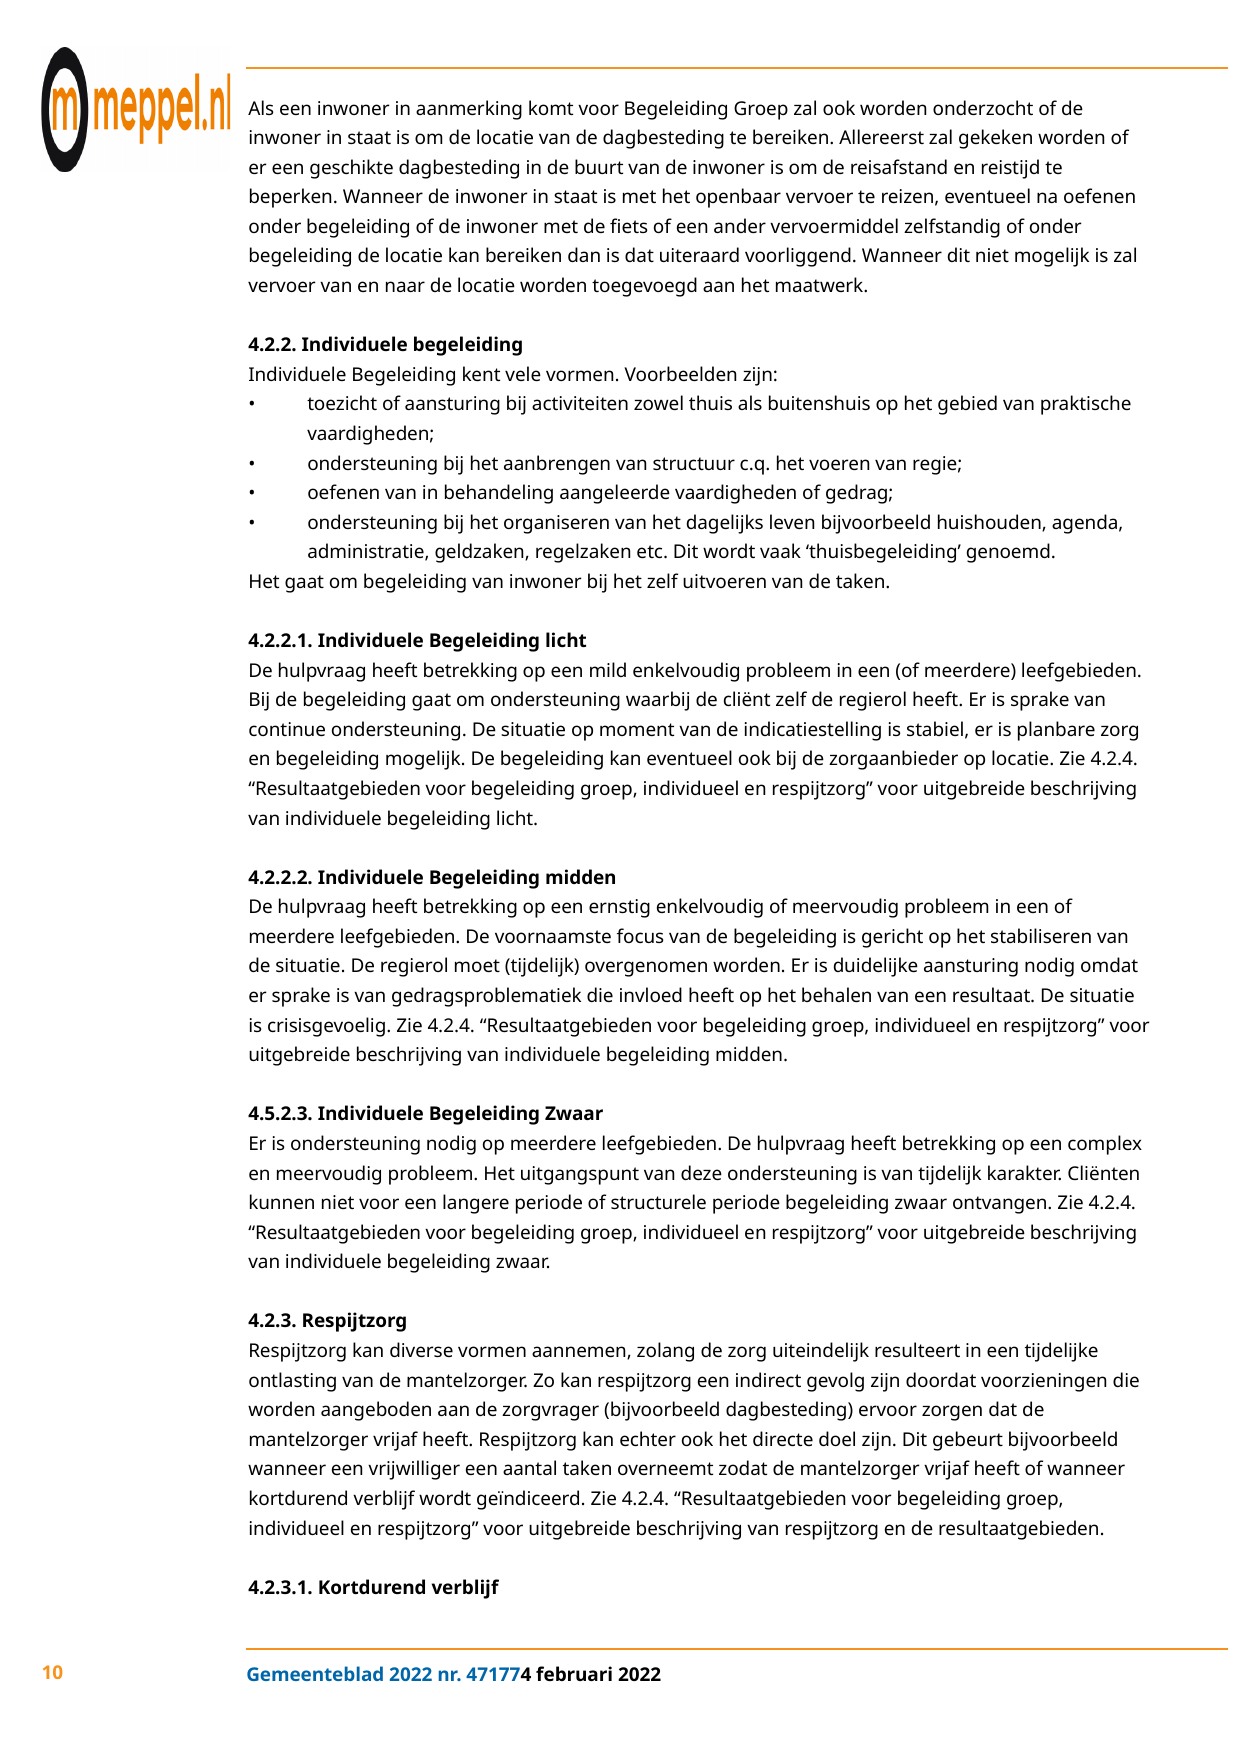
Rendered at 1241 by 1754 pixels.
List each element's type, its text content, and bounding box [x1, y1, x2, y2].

text Als een inwoner in aanmerking komt voor Begeleiding Groep zal ook worden onderzocht of de inwoner in staat is om de locatie van de dagbesteding te bereiken. Allereerst zal gekeken worden of er een geschikte dagbesteding in de buurt van de inwoner is om de reisafstand en reistijd te beperken. Wanneer de inwoner in staat is met het openbaar vervoer te reizen, eventueel na oefenen onder begeleiding of de inwoner met de fiets of een ander vervoermiddel zelfstandig of onder begeleiding de locatie kan bereiken dan is dat uiteraard voorliggend. Wanneer dit niet mogelijk is zal vervoer van en naar de locatie worden toegevoegd aan het maatwerk. [248, 95, 1152, 298]
list ondersteuning bij het aanbrengen van structuur c.q. het voeren van regie; [248, 450, 1152, 476]
list ondersteuning bij het organiseren van het dagelijks leven bijvoorbeeld huishouden, agenda, administratie, geldzaken, regelzaken etc. Dit wordt vaak ‘thuisbegeleiding’ genoemd. [248, 509, 1152, 564]
list toezicht of aansturing bij activiteiten zowel thuis als buitenshuis op het gebied van praktische vaardigheden; [248, 391, 1152, 446]
text Het gaat om begeleiding van inwoner bij het zelf uitvoeren van de taken. [248, 568, 1152, 594]
text 4.5.2.3. Individuele Begeleiding Zwaar [248, 1101, 1152, 1126]
text 4.2.3. Respijtzorg [248, 1308, 1152, 1333]
text Er is ondersteuning nodig op meerdere leefgebieden. De hulpvraag heeft betrekking op een complex en meervoudig probleem. Het uitgangspunt van deze ondersteuning is van tijdelijk karakter. Cliënten kunnen niet voor een langere periode of structurele periode begeleiding zwaar ontvangen. Zie 4.2.4. “Resultaatgebieden voor begeleiding groep, individueel en respijtzorg” voor uitgebreide beschrijving van individuele begeleiding zwaar. [248, 1130, 1152, 1274]
list oefenen van in behandeling aangeleerde vaardigheden of gedrag; [248, 479, 1152, 505]
text 4.2.3.1. Kortdurend verblijf [248, 1574, 1152, 1600]
text 4.2.2. Individuele begeleiding [248, 331, 1152, 357]
text De hulpvraag heeft betrekking op een mild enkelvoudig probleem in een (of meerdere) leefgebieden. Bij de begeleiding gaat om ondersteuning waarbij de cliënt zelf de regierol heeft. Er is sprake van continue ondersteuning. De situatie op moment van de indicatiestelling is stabiel, er is planbare zorg en begeleiding mogelijk. De begeleiding kan eventueel ook bij de zorgaanbieder op locatie. Zie 4.2.4. “Resultaatgebieden voor begeleiding groep, individueel en respijtzorg” voor uitgebreide beschrijving van individuele begeleiding licht. [248, 657, 1152, 831]
text 4.2.2.1. Individuele Begeleiding licht [248, 627, 1152, 653]
text Respijtzorg kan diverse vormen aannemen, zolang de zorg uiteindelijk resulteert in een tijdelijke ontlasting van de mantelzorger. Zo kan respijtzorg een indirect gevolg zijn doordat voorzieningen die worden aangeboden aan de zorgvrager (bijvoorbeeld dagbesteding) ervoor zorgen dat de mantelzorger vrijaf heeft. Respijtzorg kan echter ook het directe doel zijn. Dit gebeurt bijvoorbeeld wanneer een vrijwilliger een aantal taken overneemt zodat de mantelzorger vrijaf heeft of wanneer kortdurend verblijf wordt geïndiceerd. Zie 4.2.4. “Resultaatgebieden voor begeleiding groep, individueel en respijtzorg” voor uitgebreide beschrijving van respijtzorg en de resultaatgebieden. [248, 1337, 1152, 1541]
text De hulpvraag heeft betrekking op een ernstig enkelvoudig of meervoudig probleem in een of meerdere leefgebieden. De voornaamste focus van de begeleiding is gericht op het stabiliseren van de situatie. De regierol moet (tijdelijk) overgenomen worden. Er is duidelijke aansturing nodig omdat er sprake is van gedragsproblematiek die invloed heeft op het behalen van een resultaat. De situatie is crisisgevoelig. Zie 4.2.4. “Resultaatgebieden voor begeleiding groep, individueel en respijtzorg” voor uitgebreide beschrijving van individuele begeleiding midden. [248, 893, 1152, 1067]
text 4.2.2.2. Individuele Begeleiding midden [248, 864, 1152, 890]
text Individuele Begeleiding kent vele vormen. Voorbeelden zijn: [248, 361, 1152, 387]
picture [41, 47, 231, 172]
